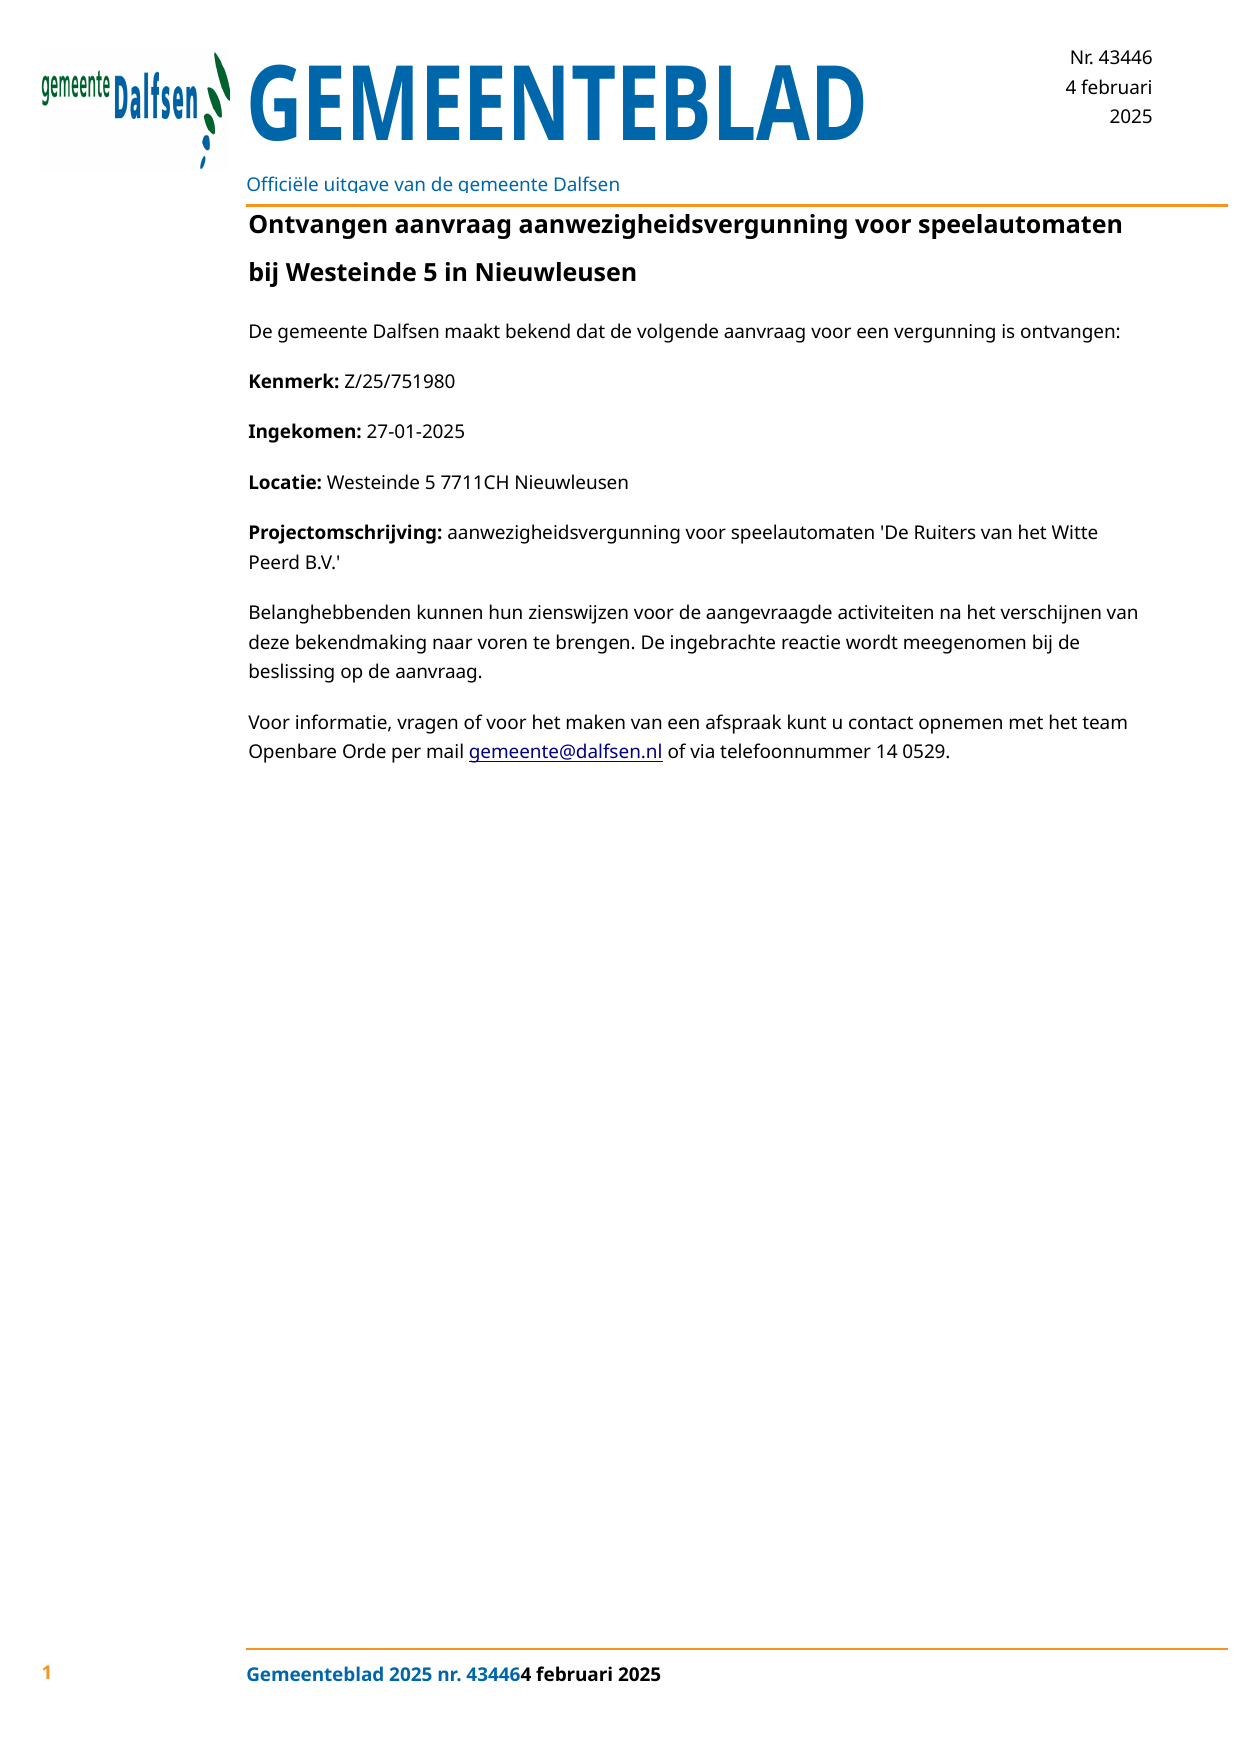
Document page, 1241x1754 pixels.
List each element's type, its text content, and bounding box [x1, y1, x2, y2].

text Ontvangen aanvraag aanwezigheidsvergunning voor speelautomaten bij Westeinde 5 in Nieuwleusen [248, 207, 1152, 288]
picture [41, 47, 231, 172]
text Belanghebbenden kunnen hun zienswijzen voor de aangevraagde activiteiten na het verschijnen van deze bekendmaking naar voren te brengen. De ingebrachte reactie wordt meegenomen bij de beslissing op de aanvraag. [248, 599, 1152, 684]
text Locatie: Westeinde 5 7711CH Nieuwleusen [248, 469, 1152, 495]
text Ingekomen: 27-01-2025 [248, 419, 1152, 444]
text Projectomschrijving: aanwezigheidsvergunning voor speelautomaten 'De Ruiters van het Witte Peerd B.V.' [248, 519, 1152, 575]
text Voor informatie, vragen of voor het maken van een afspraak kunt u contact opnemen met het team Openbare Orde per mail gemeente@dalfsen.nl of via telefoonnummer 14 0529. [248, 709, 1152, 764]
text De gemeente Dalfsen maakt bekend dat de volgende aanvraag voor een vergunning is ontvangen: [248, 318, 1152, 344]
text Kenmerk: Z/25/751980 [248, 368, 1152, 394]
